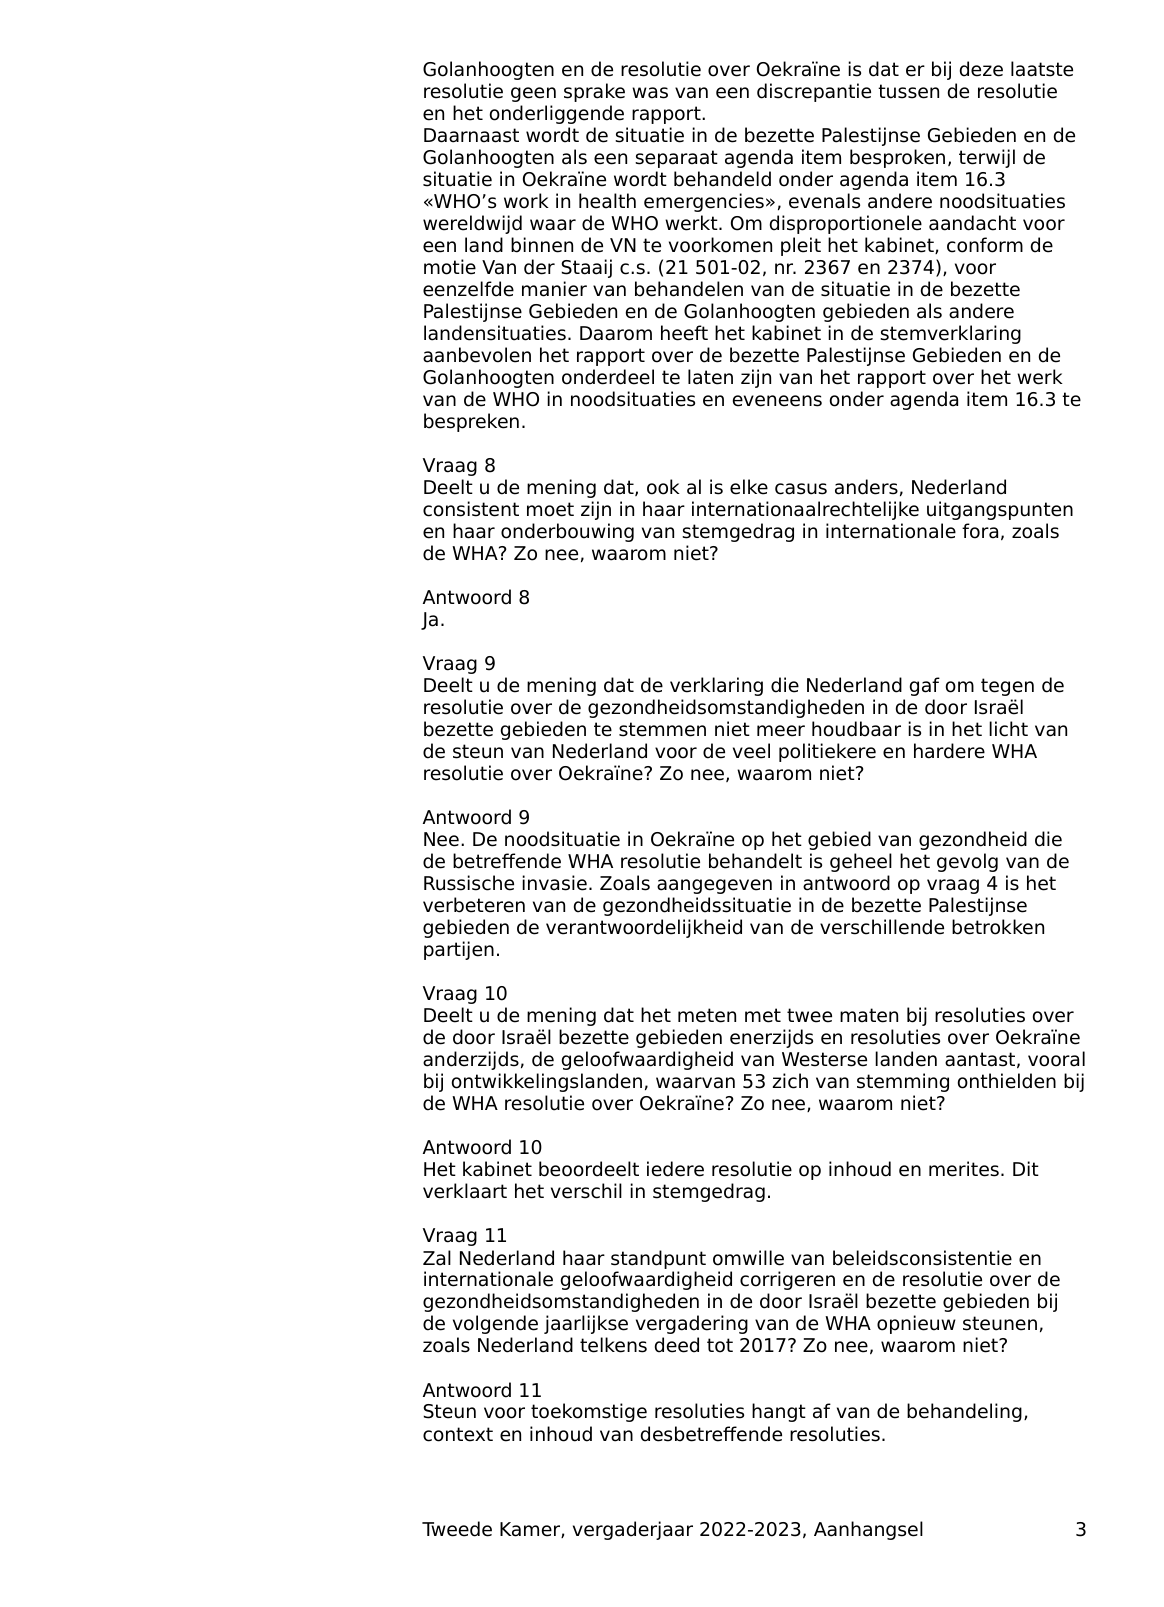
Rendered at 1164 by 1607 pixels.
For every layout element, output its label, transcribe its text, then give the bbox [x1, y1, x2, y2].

text Deelt u de mening dat, ook al is elke casus anders, Nederland consistent moet zijn in haar internationaalrechtelijke uitgangspunten en haar onderbouwing van stemgedrag in internationale fora, zoals de WHA? Zo nee, waarom niet? [422, 477, 1087, 565]
text Vraag 10 [422, 983, 1087, 1005]
text Deelt u de mening dat het meten met twee maten bij resoluties over de door Israël bezette gebieden enerzijds en resoluties over Oekraïne anderzijds, de geloofwaardigheid van Westerse landen aantast, vooral bij ontwikkelingslanden, waarvan 53 zich van stemming onthielden bij de WHA resolutie over Oekraïne? Zo nee, waarom niet? [422, 1005, 1087, 1115]
text Ja. [422, 609, 1087, 631]
text Steun voor toekomstige resoluties hangt af van de behandeling, context en inhoud van desbetreffende resoluties. [422, 1401, 1087, 1445]
text Nee. De noodsituatie in Oekraïne op het gebied van gezondheid die de betreffende WHA resolutie behandelt is geheel het gevolg van de Russische invasie. Zoals aangegeven in antwoord op vraag 4 is het verbeteren van de gezondheidssituatie in de bezette Palestijnse gebieden de verantwoordelijkheid van de verschillende betrokken partijen. [422, 829, 1087, 961]
text Antwoord 8 [422, 587, 1087, 609]
text Antwoord 11 [422, 1379, 1087, 1401]
text Deelt u de mening dat de verklaring die Nederland gaf om tegen de resolutie over de gezondheidsomstandigheden in de door Israël bezette gebieden te stemmen niet meer houdbaar is in het licht van de steun van Nederland voor de veel politiekere en hardere WHA resolutie over Oekraïne? Zo nee, waarom niet? [422, 675, 1087, 785]
text Vraag 9 [422, 653, 1087, 675]
text Zal Nederland haar standpunt omwille van beleidsconsistentie en internationale geloofwaardigheid corrigeren en de resolutie over de gezondheidsomstandigheden in de door Israël bezette gebieden bij de volgende jaarlijkse vergadering van de WHA opnieuw steunen, zoals Nederland telkens deed tot 2017? Zo nee, waarom niet? [422, 1247, 1087, 1357]
text Antwoord 9 [422, 807, 1087, 829]
text Daarnaast wordt de situatie in de bezette Palestijnse Gebieden en de Golanhoogten als een separaat agenda item besproken, terwijl de situatie in Oekraïne wordt behandeld onder agenda item 16.3 «WHO’s work in health emergencies», evenals andere noodsituaties wereldwijd waar de WHO werkt. Om disproportionele aandacht voor een land binnen de VN te voorkomen pleit het kabinet, conform de motie Van der Staaij c.s. (21 501-02, nr. 2367 en 2374), voor eenzelfde manier van behandelen van de situatie in de bezette Palestijnse Gebieden en de Golanhoogten gebieden als andere landensituaties. Daarom heeft het kabinet in de stemverklaring aanbevolen het rapport over de bezette Palestijnse Gebieden en de Golanhoogten onderdeel te laten zijn van het rapport over het werk van de WHO in noodsituaties en eveneens onder agenda item 16.3 te bespreken. [422, 125, 1087, 433]
text Vraag 11 [422, 1225, 1087, 1247]
text Het kabinet beoordeelt iedere resolutie op inhoud en merites. Dit verklaart het verschil in stemgedrag. [422, 1159, 1087, 1203]
text Vraag 8 [422, 455, 1087, 477]
text Golanhoogten en de resolutie over Oekraïne is dat er bij deze laatste resolutie geen sprake was van een discrepantie tussen de resolutie en het onderliggende rapport. [422, 59, 1087, 125]
text Antwoord 10 [422, 1137, 1087, 1159]
